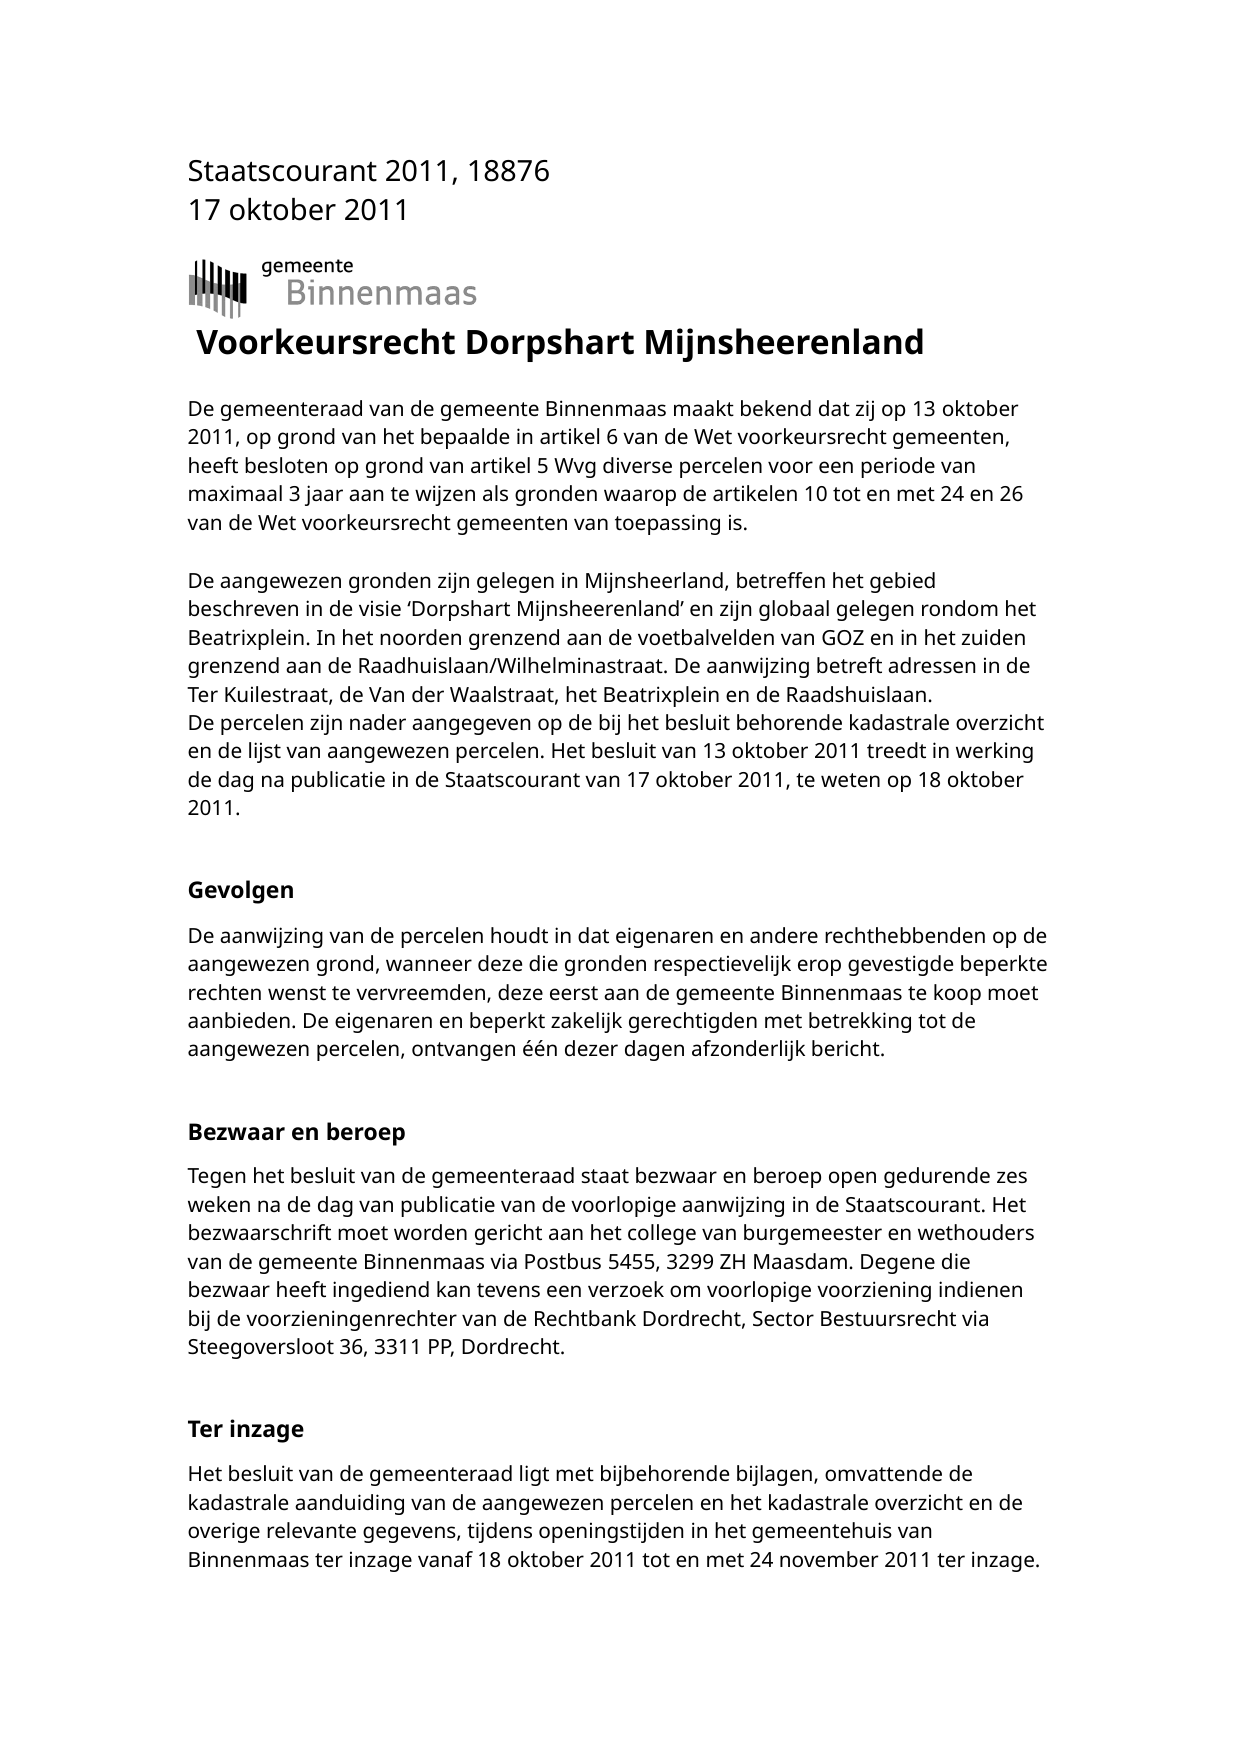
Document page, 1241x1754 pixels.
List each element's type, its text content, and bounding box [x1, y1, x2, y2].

text De percelen zijn nader aangegeven op de bij het besluit behorende kadastrale overzicht en de lijst van aangewezen percelen. Het besluit van 13 oktober 2011 treedt in werking de dag na publicatie in de Staatscourant van 17 oktober 2011, te weten op 18 oktober 2011. [187, 708, 1053, 822]
text De aanwijzing van de percelen houdt in dat eigenaren en andere rechthebbenden op de aangewezen grond, wanneer deze die gronden respectievelijk erop gevestigde beperkte rechten wenst te vervreemden, deze eerst aan de gemeente Binnenmaas te koop moet aanbieden. De eigenaren en beperkt zakelijk gerechtigden met betrekking tot de aangewezen percelen, ontvangen één dezer dagen afzonderlijk bericht. [187, 921, 1053, 1063]
text Staatscourant 2011, 18876 [187, 150, 1053, 190]
text De aangewezen gronden zijn gelegen in Mijnsheerland, betreffen het gebied beschreven in de visie ‘Dorpshart Mijnsheerenland’ en zijn globaal gelegen rondom het Beatrixplein. In het noorden grenzend aan de voetbalvelden van GOZ en in het zuiden grenzend aan de Raadhuislaan/Wilhelminastraat. De aanwijzing betreft adressen in de Ter Kuilestraat, de Van der Waalstraat, het Beatrixplein en de Raadshuislaan. [187, 566, 1053, 708]
subtitle Voorkeursrecht Dorpshart Mijnsheerenland [187, 271, 1053, 364]
subtitle Ter inzage [187, 1413, 1053, 1444]
text De gemeenteraad van de gemeente Binnenmaas maakt bekend dat zij op 13 oktober 2011, op grond van het bepaalde in artikel 6 van de Wet voorkeursrecht gemeenten, heeft besloten op grond van artikel 5 Wvg diverse percelen voor een periode van maximaal 3 jaar aan te wijzen als gronden waarop de artikelen 10 tot en met 24 en 26 van de Wet voorkeursrecht gemeenten van toepassing is. [187, 394, 1053, 536]
text 17 oktober 2011 [187, 190, 1053, 229]
subtitle Bezwaar en beroep [187, 1115, 1053, 1147]
subtitle Gevolgen [187, 874, 1053, 906]
text Het besluit van de gemeenteraad ligt met bijbehorende bijlagen, omvattende de kadastrale aanduiding van de aangewezen percelen en het kadastrale overzicht en de overige relevante gegevens, tijdens openingstijden in het gemeentehuis van Binnenmaas ter inzage vanaf 18 oktober 2011 tot en met 24 november 2011 ter inzage. [187, 1459, 1053, 1573]
picture [187, 258, 477, 319]
text Tegen het besluit van de gemeenteraad staat bezwaar en beroep open gedurende zes weken na de dag van publicatie van de voorlopige aanwijzing in de Staatscourant. Het bezwaarschrift moet worden gericht aan het college van burgemeester en wethouders van de gemeente Binnenmaas via Postbus 5455, 3299 ZH Maasdam. Degene die bezwaar heeft ingediend kan tevens een verzoek om voorlopige voorziening indienen bij de voorzieningenrechter van de Rechtbank Dordrecht, Sector Bestuursrecht via Steegoversloot 36, 3311 PP, Dordrecht. [187, 1162, 1053, 1361]
